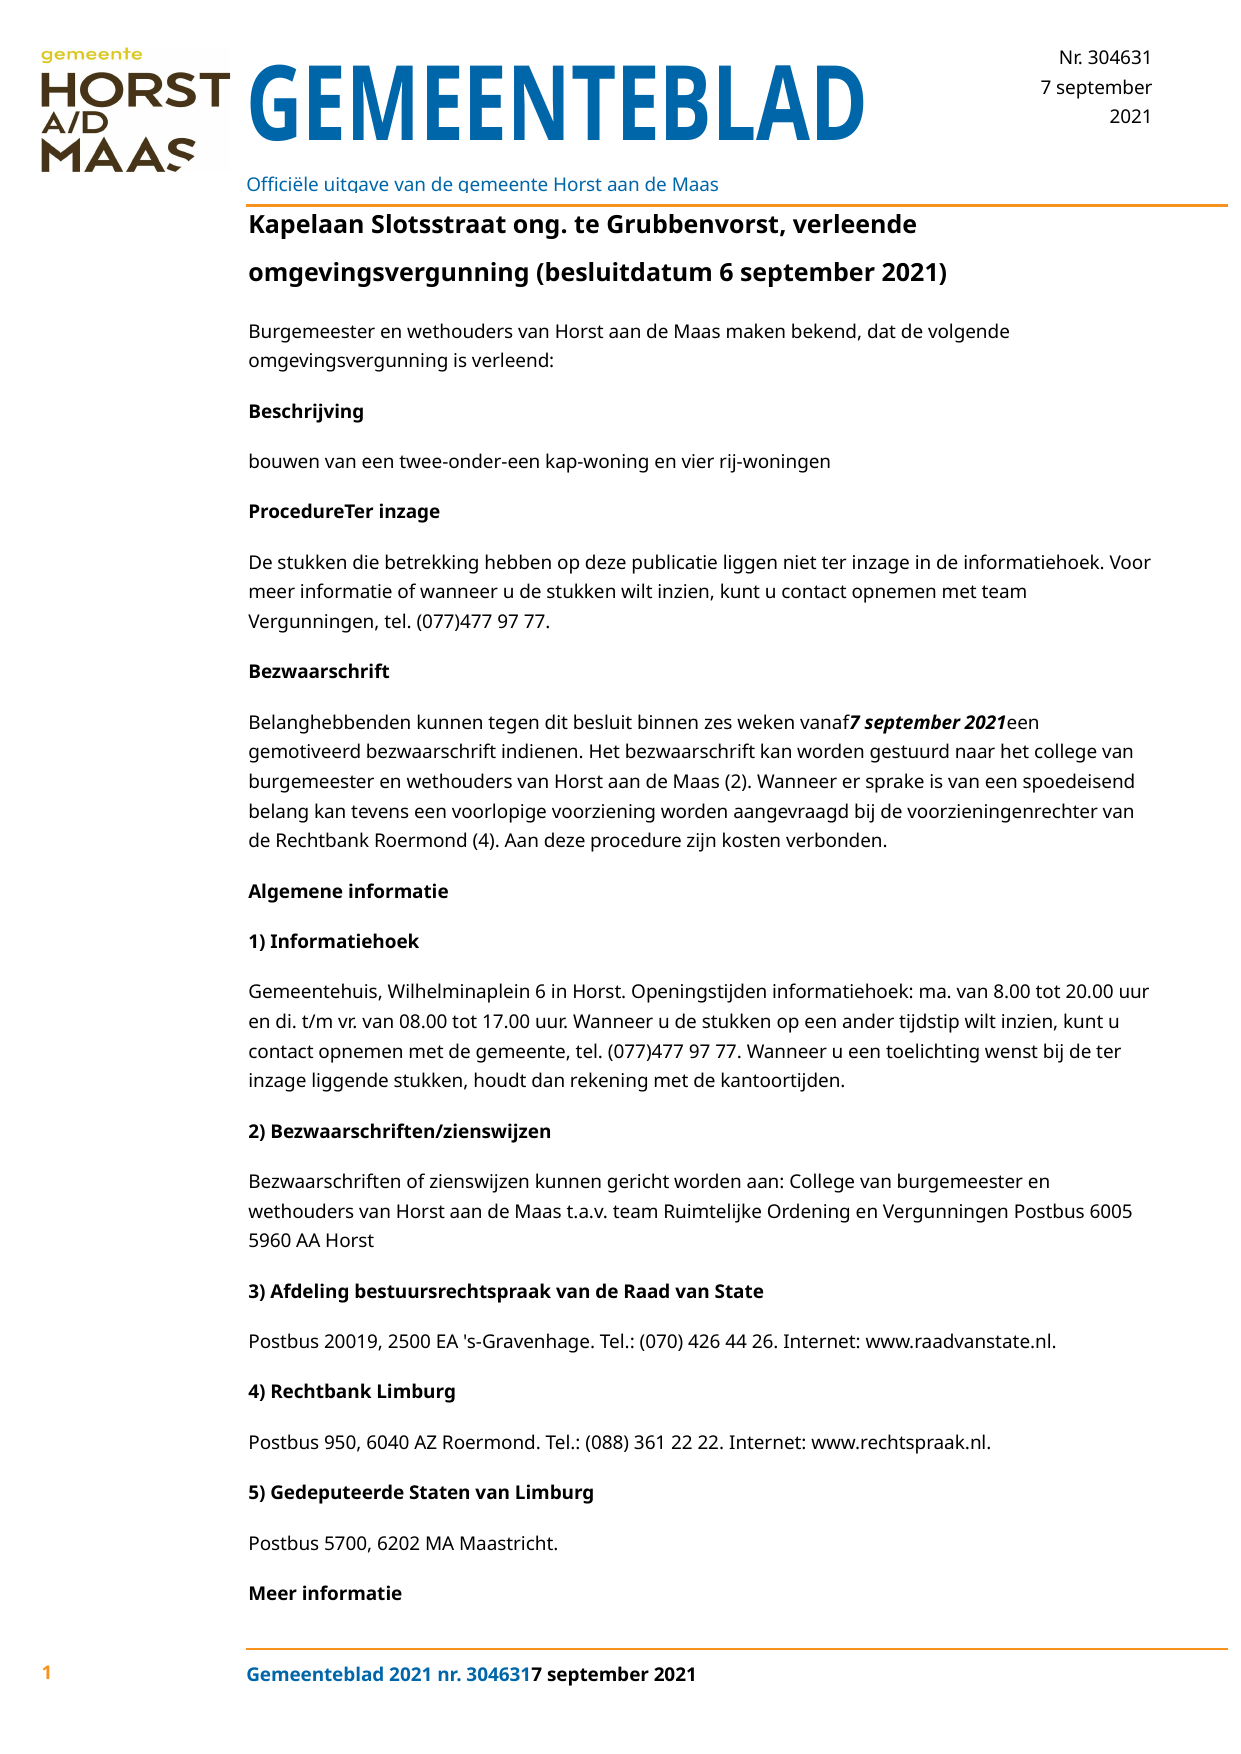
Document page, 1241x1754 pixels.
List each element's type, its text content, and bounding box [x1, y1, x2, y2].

text Postbus 5700, 6202 MA Maastricht. [248, 1530, 1152, 1556]
text ProcedureTer inzage [248, 499, 1152, 524]
text Gemeentehuis, Wilhelminaplein 6 in Horst. Openingstijden informatiehoek: ma. van 8.00 tot 20.00 uur en di. t/m vr. van 08.00 tot 17.00 uur. Wanneer u de stukken op een ander tijdstip wilt inzien, kunt u contact opnemen met de gemeente, tel. (077)477 97 77. Wanneer u een toelichting wenst bij de ter inzage liggende stukken, houdt dan rekening met de kantoortijden. [248, 979, 1152, 1093]
text 4) Rechtbank Limburg [248, 1379, 1152, 1404]
picture [41, 47, 231, 172]
text Burgemeester en wethouders van Horst aan de Maas maken bekend, dat de volgende omgevingsvergunning is verleend: [248, 318, 1152, 373]
text Algemene informatie [248, 878, 1152, 904]
text Postbus 950, 6040 AZ Roermond. Tel.: (088) 361 22 22. Internet: www.rechtspraak.nl. [248, 1429, 1152, 1455]
text bouwen van een twee-onder-een kap-woning en vier rij-woningen [248, 448, 1152, 474]
text De stukken die betrekking hebben op deze publicatie liggen niet ter inzage in de informatiehoek. Voor meer informatie of wanneer u de stukken wilt inzien, kunt u contact opnemen met team Vergunningen, tel. (077)477 97 77. [248, 549, 1152, 634]
text Meer informatie [248, 1580, 1152, 1606]
text 2) Bezwaarschriften/zienswijzen [248, 1118, 1152, 1144]
text Bezwaarschriften of zienswijzen kunnen gericht worden aan: College van burgemeester en wethouders van Horst aan de Maas t.a.v. team Ruimtelijke Ordening en Vergunningen Postbus 6005 5960 AA Horst [248, 1168, 1152, 1253]
text 3) Afdeling bestuursrechtspraak van de Raad van State [248, 1278, 1152, 1304]
text Postbus 20019, 2500 EA 's-Gravenhage. Tel.: (070) 426 44 26. Internet: www.raadvanstate.nl. [248, 1328, 1152, 1354]
text Kapelaan Slotsstraat ong. te Grubbenvorst, verleende omgevingsvergunning (besluitdatum 6 september 2021) [248, 207, 1152, 288]
text Belanghebbenden kunnen tegen dit besluit binnen zes weken vanaf7 september 2021een gemotiveerd bezwaarschrift indienen. Het bezwaarschrift kan worden gestuurd naar het college van burgemeester en wethouders van Horst aan de Maas (2). Wanneer er sprake is van een spoedeisend belang kan tevens een voorlopige voorziening worden aangevraagd bij de voorzieningenrechter van de Rechtbank Roermond (4). Aan deze procedure zijn kosten verbonden. [248, 709, 1152, 853]
text 1) Informatiehoek [248, 928, 1152, 954]
text Beschrijving [248, 398, 1152, 424]
text Bezwaarschrift [248, 659, 1152, 684]
text 5) Gedeputeerde Staten van Limburg [248, 1479, 1152, 1505]
